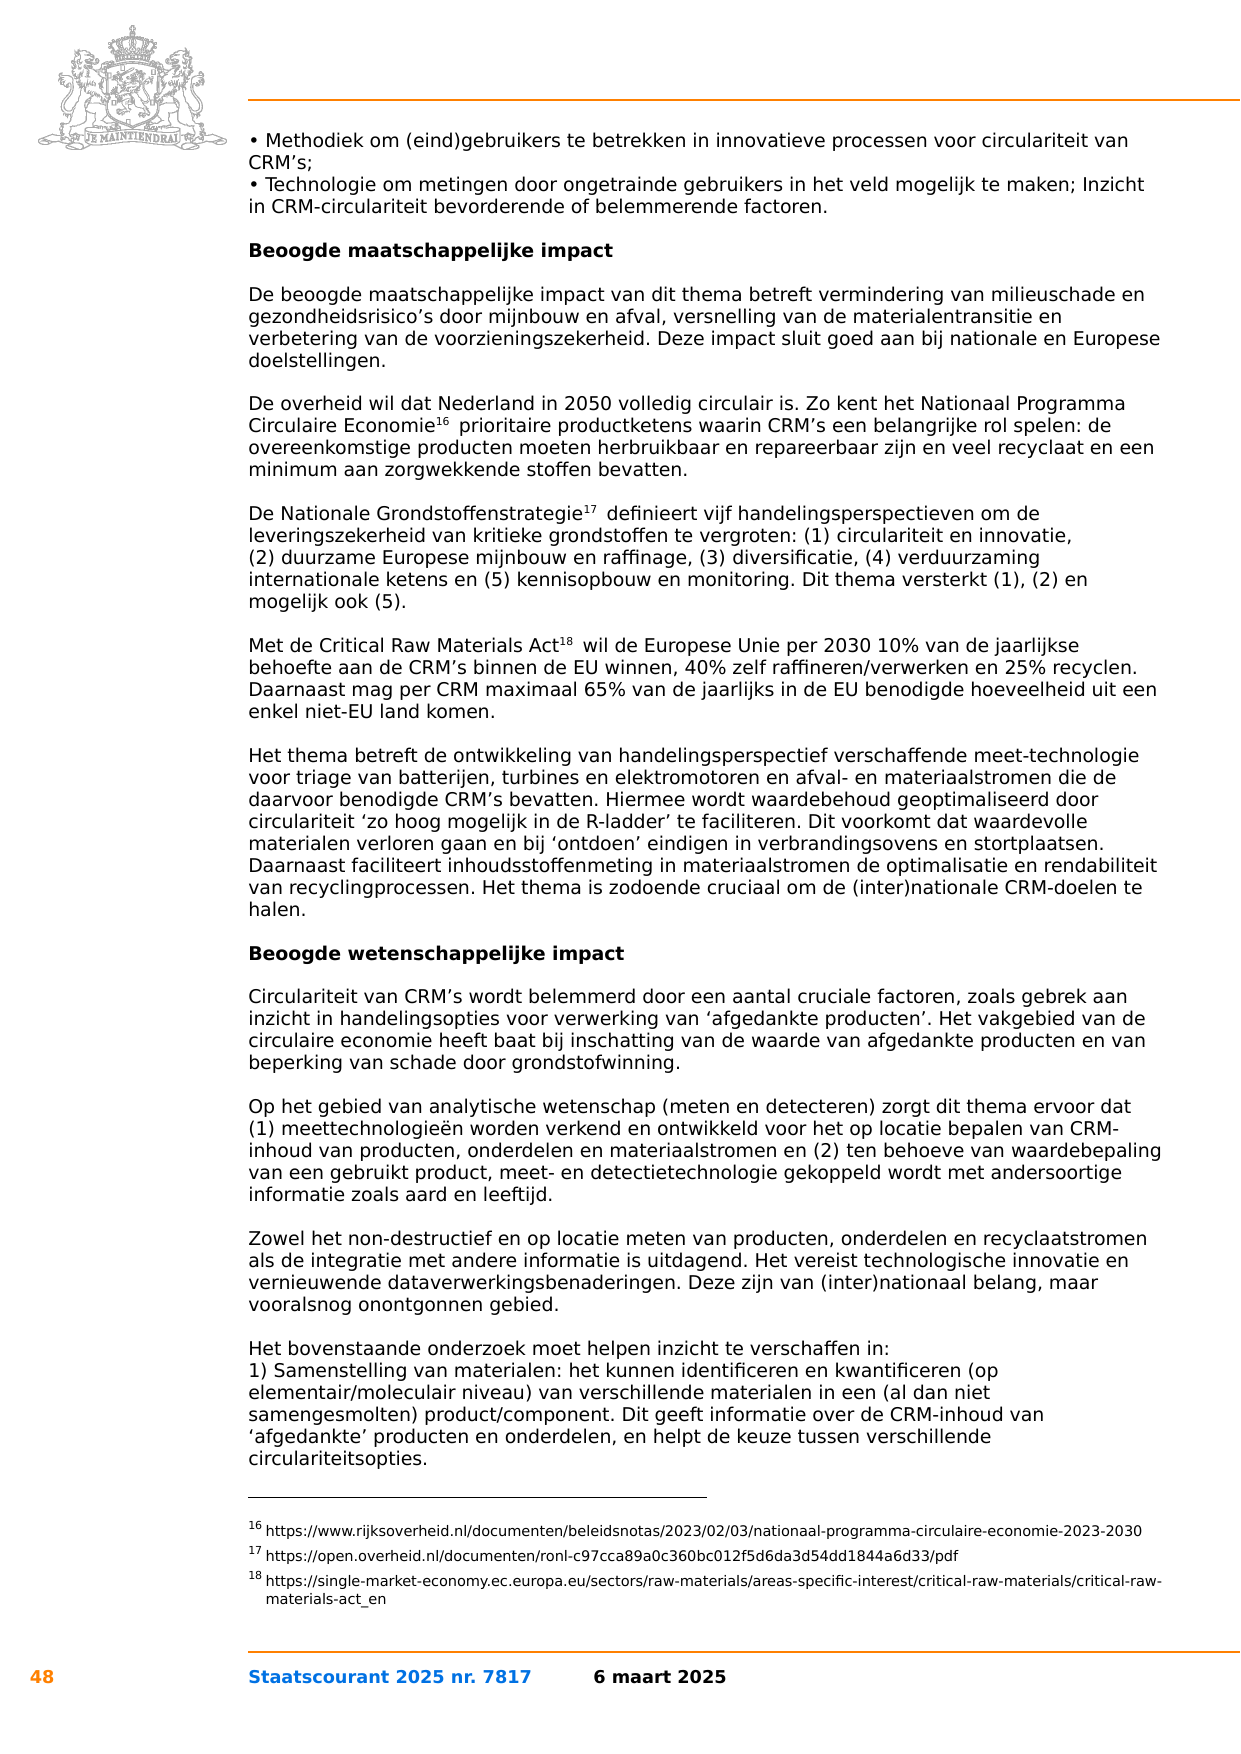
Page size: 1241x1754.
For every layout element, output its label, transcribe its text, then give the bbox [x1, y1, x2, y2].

text De Nationale Grondstoffenstrategie definieert vijf handelingsperspectieven om de leveringszekerheid van kritieke grondstoffen te vergroten: (1) circulariteit en innovatie, (2) duurzame Europese mijnbouw en raffinage, (3) diversificatie, (4) verduurzaming internationale ketens en (5) kennisopbouw en monitoring. Dit thema versterkt (1), (2) en mogelijk ook (5). [248, 503, 1163, 613]
text https://open.overheid.nl/documenten/ronl-c97cca89a0c360bc012f5d6da3d54dd1844a6d33/pdf [248, 1544, 1163, 1566]
subtitle Beoogde wetenschappelijke impact [248, 942, 1163, 964]
subtitle Beoogde maatschappelijke impact [248, 240, 1163, 262]
text De overheid wil dat Nederland in 2050 volledig circulair is. Zo kent het Nationaal Programma Circulaire Economie prioritaire productketens waarin CRM’s een belangrijke rol spelen: de overeenkomstige producten moeten herbruikbaar en repareerbaar zijn en veel recyclaat en een minimum aan zorgwekkende stoffen bevatten. [248, 393, 1163, 481]
text • Technologie om metingen door ongetrainde gebruikers in het veld mogelijk te maken; Inzicht in CRM-circulariteit bevorderende of belemmerende factoren. [248, 174, 1163, 218]
text Met de Critical Raw Materials Act wil de Europese Unie per 2030 10% van de jaarlijkse behoefte aan de CRM’s binnen de EU winnen, 40% zelf raffineren/verwerken en 25% recyclen. Daarnaast mag per CRM maximaal 65% van de jaarlijks in de EU benodigde hoeveelheid uit een enkel niet-EU land komen. [248, 635, 1163, 723]
text Het bovenstaande onderzoek moet helpen inzicht te verschaffen in: [248, 1338, 1163, 1359]
text https://www.rijksoverheid.nl/documenten/beleidsnotas/2023/02/03/nationaal-programma-circulaire-economie-2023-2030 [248, 1519, 1163, 1541]
text Circulariteit van CRM’s wordt belemmerd door een aantal cruciale factoren, zoals gebrek aan inzicht in handelingsopties voor verwerking van ‘afgedankte producten’. Het vakgebied van de circulaire economie heeft baat bij inschatting van de waarde van afgedankte producten en van beperking van schade door grondstofwinning. [248, 986, 1163, 1074]
text De beoogde maatschappelijke impact van dit thema betreft vermindering van milieuschade en gezondheidsrisico’s door mijnbouw en afval, versnelling van de materialentransitie en verbetering van de voorzieningszekerheid. Deze impact sluit goed aan bij nationale en Europese doelstellingen. [248, 283, 1163, 371]
text • Methodiek om (eind)gebruikers te betrekken in innovatieve processen voor circulariteit van CRM’s; [248, 130, 1163, 174]
text https://single-market-economy.ec.europa.eu/sectors/raw-materials/areas-specific-interest/critical-raw-materials/critical-raw-materials-act_en [248, 1569, 1163, 1608]
text Het thema betreft de ontwikkeling van handelingsperspectief verschaffende meet-technologie voor triage van batterijen, turbines en elektromotoren en afval- en materiaalstromen die de daarvoor benodigde CRM’s bevatten. Hiermee wordt waardebehoud geoptimaliseerd door circulariteit ‘zo hoog mogelijk in de R-ladder’ te faciliteren. Dit voorkomt dat waardevolle materialen verloren gaan en bij ‘ontdoen’ eindigen in verbrandingsovens en stortplaatsen. Daarnaast faciliteert inhoudsstoffenmeting in materiaalstromen de optimalisatie en rendabiliteit van recyclingprocessen. Het thema is zodoende cruciaal om de (inter)nationale CRM-doelen te halen. [248, 745, 1163, 921]
text 1) Samenstelling van materialen: het kunnen identificeren en kwantificeren (op elementair/moleculair niveau) van verschillende materialen in een (al dan niet samengesmolten) product/component. Dit geeft informatie over de CRM-inhoud van ‘afgedankte’ producten en onderdelen, en helpt de keuze tussen verschillende circulariteitsopties. [248, 1359, 1163, 1469]
text Op het gebied van analytische wetenschap (meten en detecteren) zorgt dit thema ervoor dat (1) meettechnologieën worden verkend en ontwikkeld voor het op locatie bepalen van CRM-inhoud van producten, onderdelen en materiaalstromen en (2) ten behoeve van waardebepaling van een gebruikt product, meet- en detectietechnologie gekoppeld wordt met andersoortige informatie zoals aard en leeftijd. [248, 1096, 1163, 1206]
picture [38, 25, 227, 150]
text Zowel het non-destructief en op locatie meten van producten, onderdelen en recyclaatstromen als de integratie met andere informatie is uitdagend. Het vereist technologische innovatie en vernieuwende dataverwerkingsbenaderingen. Deze zijn van (inter)nationaal belang, maar vooralsnog onontgonnen gebied. [248, 1228, 1163, 1316]
